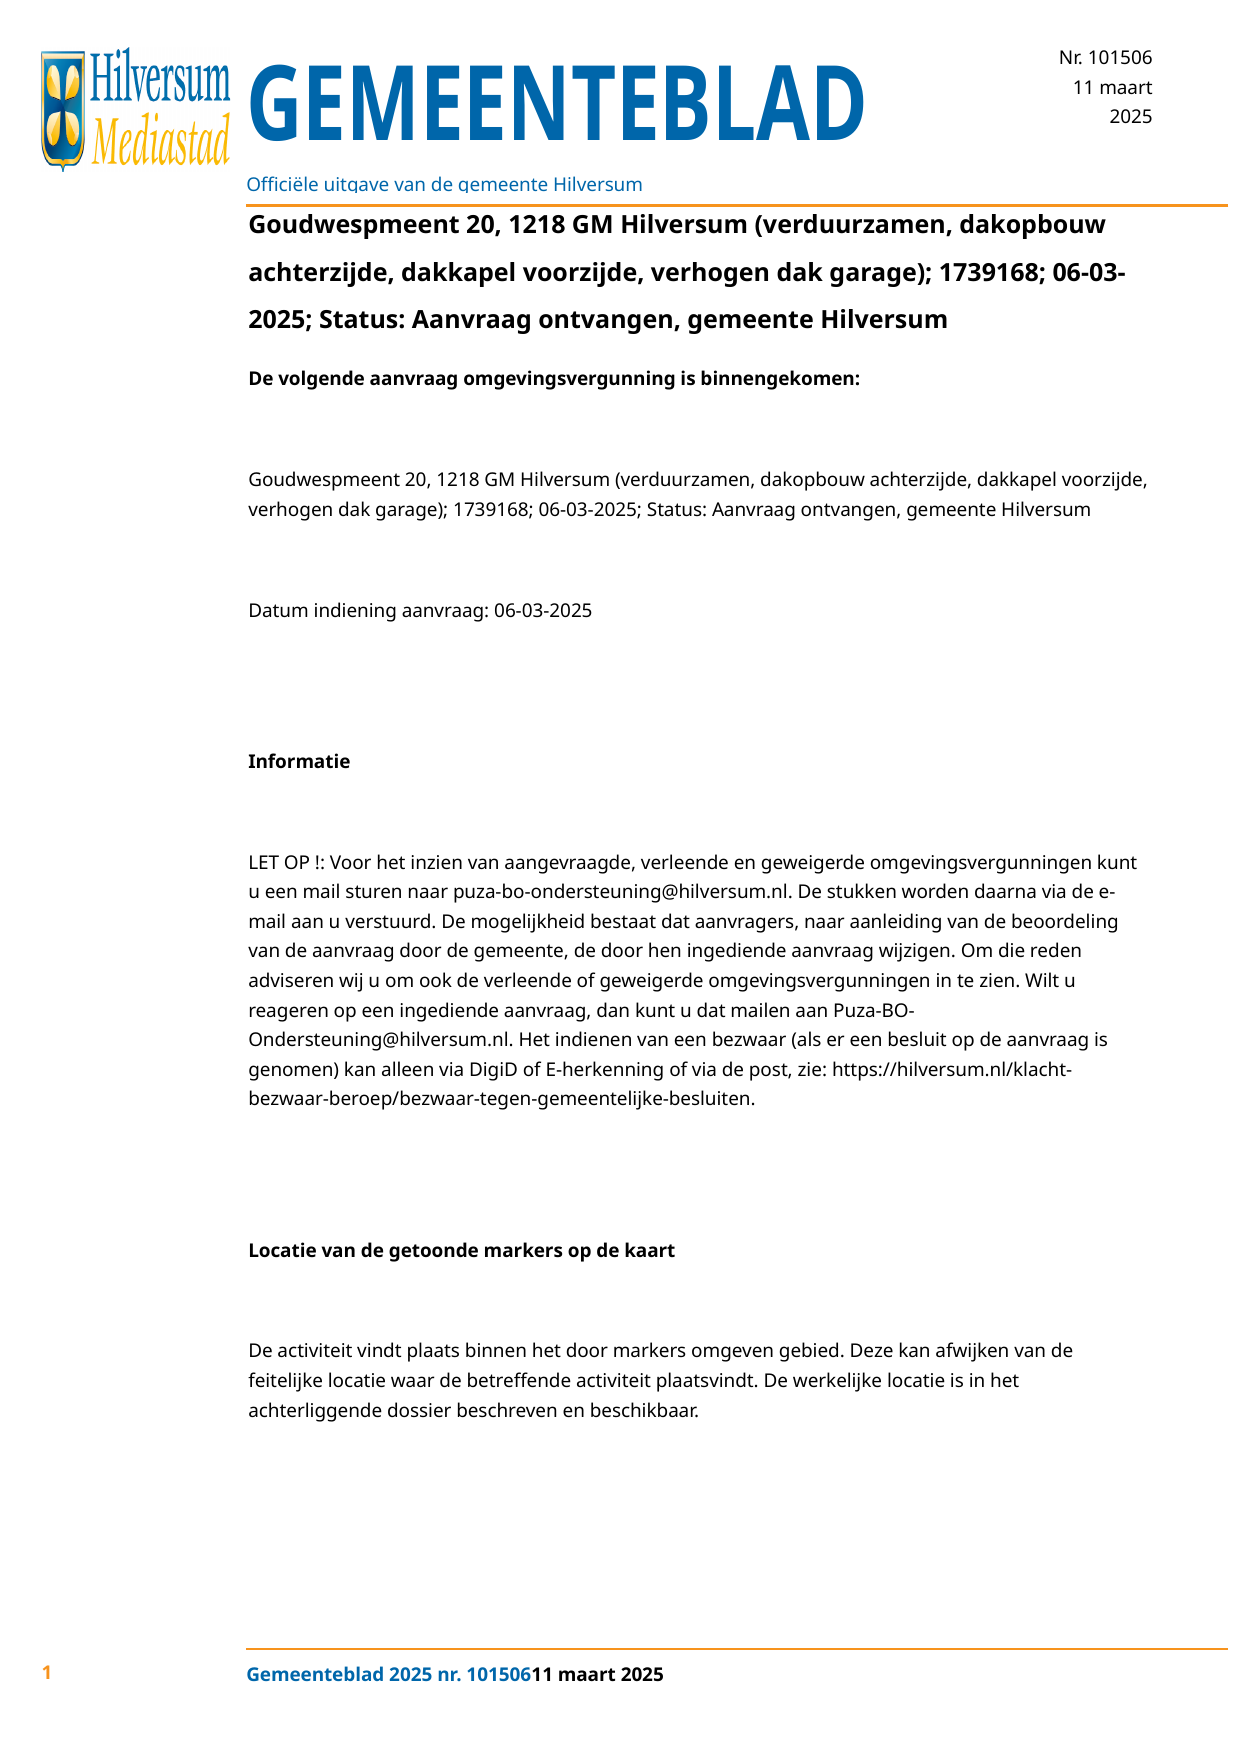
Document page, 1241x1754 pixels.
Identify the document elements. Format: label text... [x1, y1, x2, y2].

text Goudwespmeent 20, 1218 GM Hilversum (verduurzamen, dakopbouw achterzijde, dakkapel voorzijde, verhogen dak garage); 1739168; 06-03-2025; Status: Aanvraag ontvangen, gemeente Hilversum [248, 207, 1152, 336]
text De volgende aanvraag omgevingsvergunning is binnengekomen: [248, 366, 1152, 391]
text Locatie van de getoonde markers op de kaart [248, 1237, 1152, 1262]
text Goudwespmeent 20, 1218 GM Hilversum (verduurzamen, dakopbouw achterzijde, dakkapel voorzijde, verhogen dak garage); 1739168; 06-03-2025; Status: Aanvraag ontvangen, gemeente Hilversum [248, 466, 1152, 522]
text LET OP !: Voor het inzien van aangevraagde, verleende en geweigerde omgevingsvergunningen kunt u een mail sturen naar puza-bo-ondersteuning@hilversum.nl. De stukken worden daarna via de e-mail aan u verstuurd. De mogelijkheid bestaat dat aanvragers, naar aanleiding van de beoordeling van de aanvraag door de gemeente, de door hen ingediende aanvraag wijzigen. Om die reden adviseren wij u om ook de verleende of geweigerde omgevingsvergunningen in te zien. Wilt u reageren op een ingediende aanvraag, dan kunt u dat mailen aan Puza-BO-Ondersteuning@hilversum.nl. Het indienen van een bezwaar (als er een besluit op de aanvraag is genomen) kan alleen via DigiD of E-herkenning of via de post, zie: https://hilversum.nl/klacht-bezwaar-beroep/bezwaar-tegen-gemeentelijke-besluiten. [248, 849, 1152, 1111]
text Informatie [248, 748, 1152, 774]
picture [41, 47, 231, 172]
text Datum indiening aanvraag: 06-03-2025 [248, 597, 1152, 622]
text De activiteit vindt plaats binnen het door markers omgeven gebied. Deze kan afwijken van de feitelijke locatie waar de betreffende activiteit plaatsvindt. De werkelijke locatie is in het achterliggende dossier beschreven en beschikbaar. [248, 1338, 1152, 1422]
